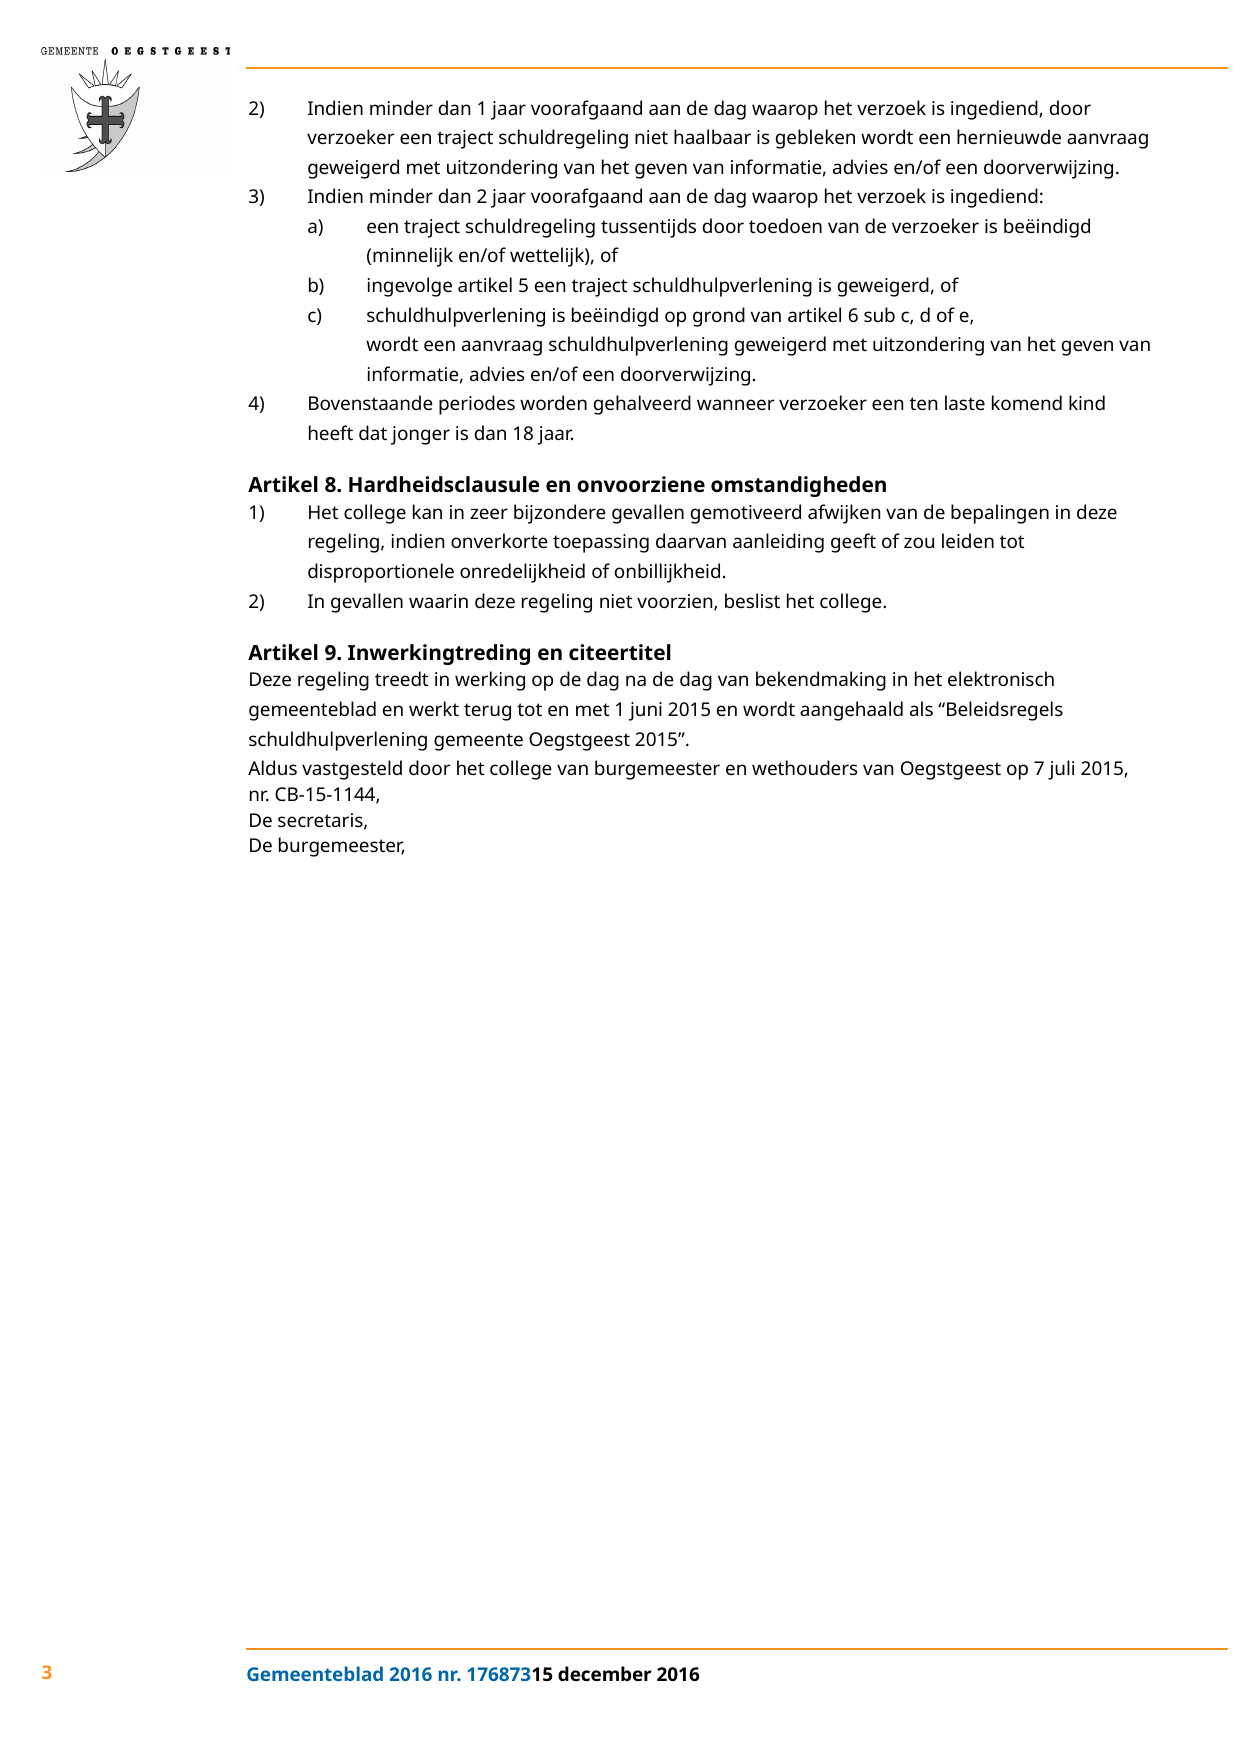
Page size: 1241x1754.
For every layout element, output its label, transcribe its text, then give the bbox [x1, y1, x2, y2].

text Artikel 9. Inwerkingtreding en citeertitel [248, 638, 1152, 667]
list Indien minder dan 2 jaar voorafgaand aan de dag waarop het verzoek is ingediend: [248, 183, 1152, 209]
text Aldus vastgesteld door het college van burgemeester en wethouders van Oegstgeest op 7 juli 2015, nr. CB-15-1144, [248, 755, 1152, 807]
text De secretaris, [248, 807, 1152, 833]
picture [41, 47, 231, 172]
text De burgemeester, [248, 833, 1152, 858]
list wordt een aanvraag schuldhulpverlening geweigerd met uitzondering van het geven van informatie, advies en/of een doorverwijzing. [307, 331, 1152, 387]
list ingevolge artikel 5 een traject schuldhulpverlening is geweigerd, of [307, 272, 1152, 298]
list een traject schuldregeling tussentijds door toedoen van de verzoeker is beëindigd (minnelijk en/of wettelijk), of [307, 213, 1152, 268]
list Indien minder dan 1 jaar voorafgaand aan de dag waarop het verzoek is ingediend, door verzoeker een traject schuldregeling niet haalbaar is gebleken wordt een hernieuwde aanvraag geweigerd met uitzondering van het geven van informatie, advies en/of een doorverwijzing. [248, 95, 1152, 180]
list Het college kan in zeer bijzondere gevallen gemotiveerd afwijken van de bepalingen in deze regeling, indien onverkorte toepassing daarvan aanleiding geeft of zou leiden tot disproportionele onredelijkheid of onbillijkheid. [248, 499, 1152, 584]
text Artikel 8. Hardheidsclausule en onvoorziene omstandigheden [248, 471, 1152, 499]
list In gevallen waarin deze regeling niet voorzien, beslist het college. [248, 588, 1152, 613]
text Deze regeling treedt in werking op de dag na de dag van bekendmaking in het elektronisch gemeenteblad en werkt terug tot en met 1 juni 2015 en wordt aangehaald als “Beleidsregels schuldhulpverlening gemeente Oegstgeest 2015”. [248, 667, 1152, 752]
list Bovenstaande periodes worden gehalveerd wanneer verzoeker een ten laste komend kind heeft dat jonger is dan 18 jaar. [248, 391, 1152, 446]
list schuldhulpverlening is beëindigd op grond van artikel 6 sub c, d of e, [307, 302, 1152, 328]
